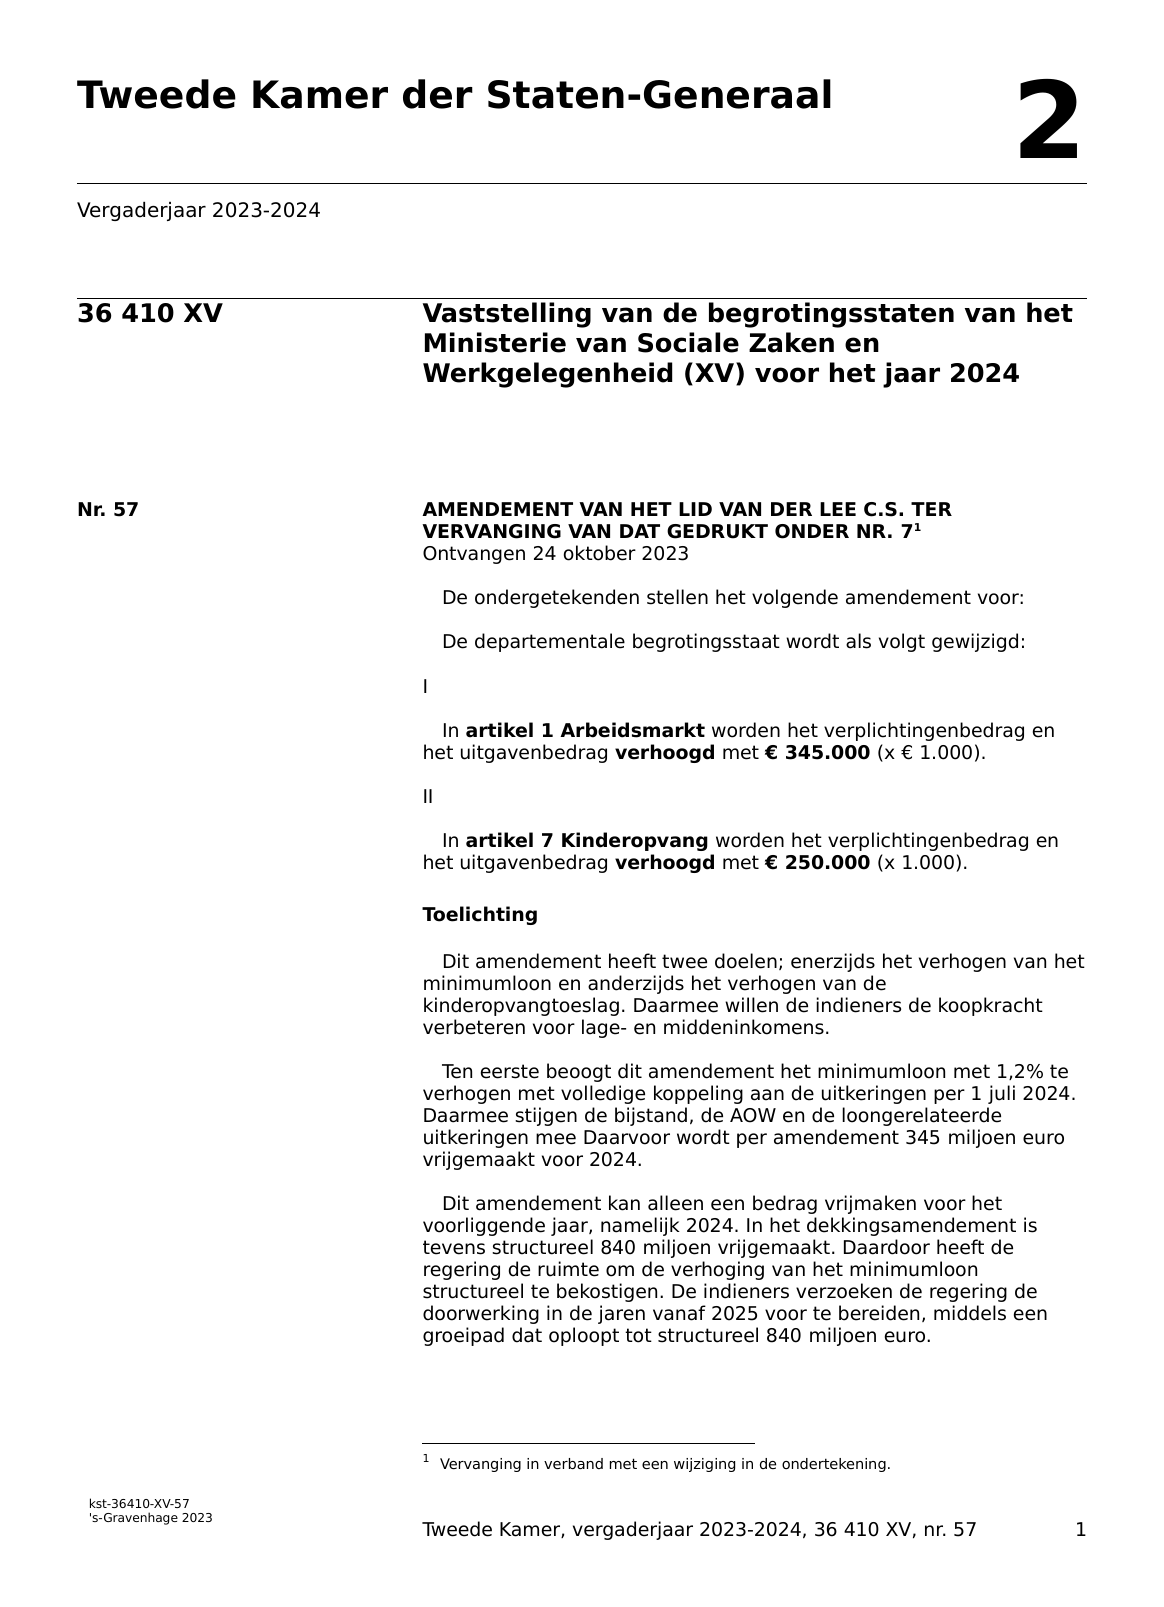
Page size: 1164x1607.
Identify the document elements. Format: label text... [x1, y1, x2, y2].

text 's-Gravenhage 2023 [88, 1511, 323, 1525]
subtitle Nr. 57 AMENDEMENT VAN HET LID VAN DER LEE C.S. TER VERVANGING VAN DAT GEDRUKT ONDER NR. 7 [77, 499, 1087, 543]
table_header 2 [886, 59, 1087, 183]
text II [422, 786, 1087, 808]
text In artikel 1 Arbeidsmarkt worden het verplichtingenbedrag en het uitgavenbedrag verhoogd met € 345.000 (x € 1.000). [422, 720, 1087, 764]
text De departementale begrotingsstaat wordt als volgt gewijzigd: [422, 631, 1087, 653]
text De ondergetekenden stellen het volgende amendement voor: [422, 587, 1087, 609]
text Vervanging in verband met een wijziging in de ondertekening. [422, 1452, 1087, 1474]
table_header Tweede Kamer der Staten-Generaal [77, 59, 886, 183]
text In artikel 7 Kinderopvang worden het verplichtingenbedrag en het uitgavenbedrag verhoogd met € 250.000 (x 1.000). [422, 830, 1087, 874]
text Dit amendement kan alleen een bedrag vrijmaken voor het voorliggende jaar, namelijk 2024. In het dekkingsamendement is tevens structureel 840 miljoen vrijgemaakt. Daardoor heeft de regering de ruimte om de verhoging van het minimumloon structureel te bekostigen. De indieners verzoeken de regering de doorwerking in de jaren vanaf 2025 voor te bereiden, middels een groeipad dat oploopt tot structureel 840 miljoen euro. [422, 1193, 1087, 1347]
subtitle Toelichting [422, 904, 1087, 926]
text Ten eerste beoogt dit amendement het minimumloon met 1,2% te verhogen met volledige koppeling aan de uitkeringen per 1 juli 2024. Daarmee stijgen de bijstand, de AOW en de loongerelateerde uitkeringen mee Daarvoor wordt per amendement 345 miljoen euro vrijgemaakt voor 2024. [422, 1061, 1087, 1171]
table_cell Vergaderjaar 2023-2024 [77, 184, 1087, 298]
text Ontvangen 24 oktober 2023 [422, 543, 1087, 565]
subtitle 36 410 XV Vaststelling van de begrotingsstaten van het Ministerie van Sociale Zaken en Werkgelegenheid (XV) voor het jaar 2024 [77, 299, 1087, 388]
text kst-36410-XV-57 [88, 1497, 323, 1511]
text I [422, 676, 1087, 697]
text Dit amendement heeft twee doelen; enerzijds het verhogen van het minimumloon en anderzijds het verhogen van de kinderopvangtoeslag. Daarmee willen de indieners de koopkracht verbeteren voor lage- en middeninkomens. [422, 951, 1087, 1039]
